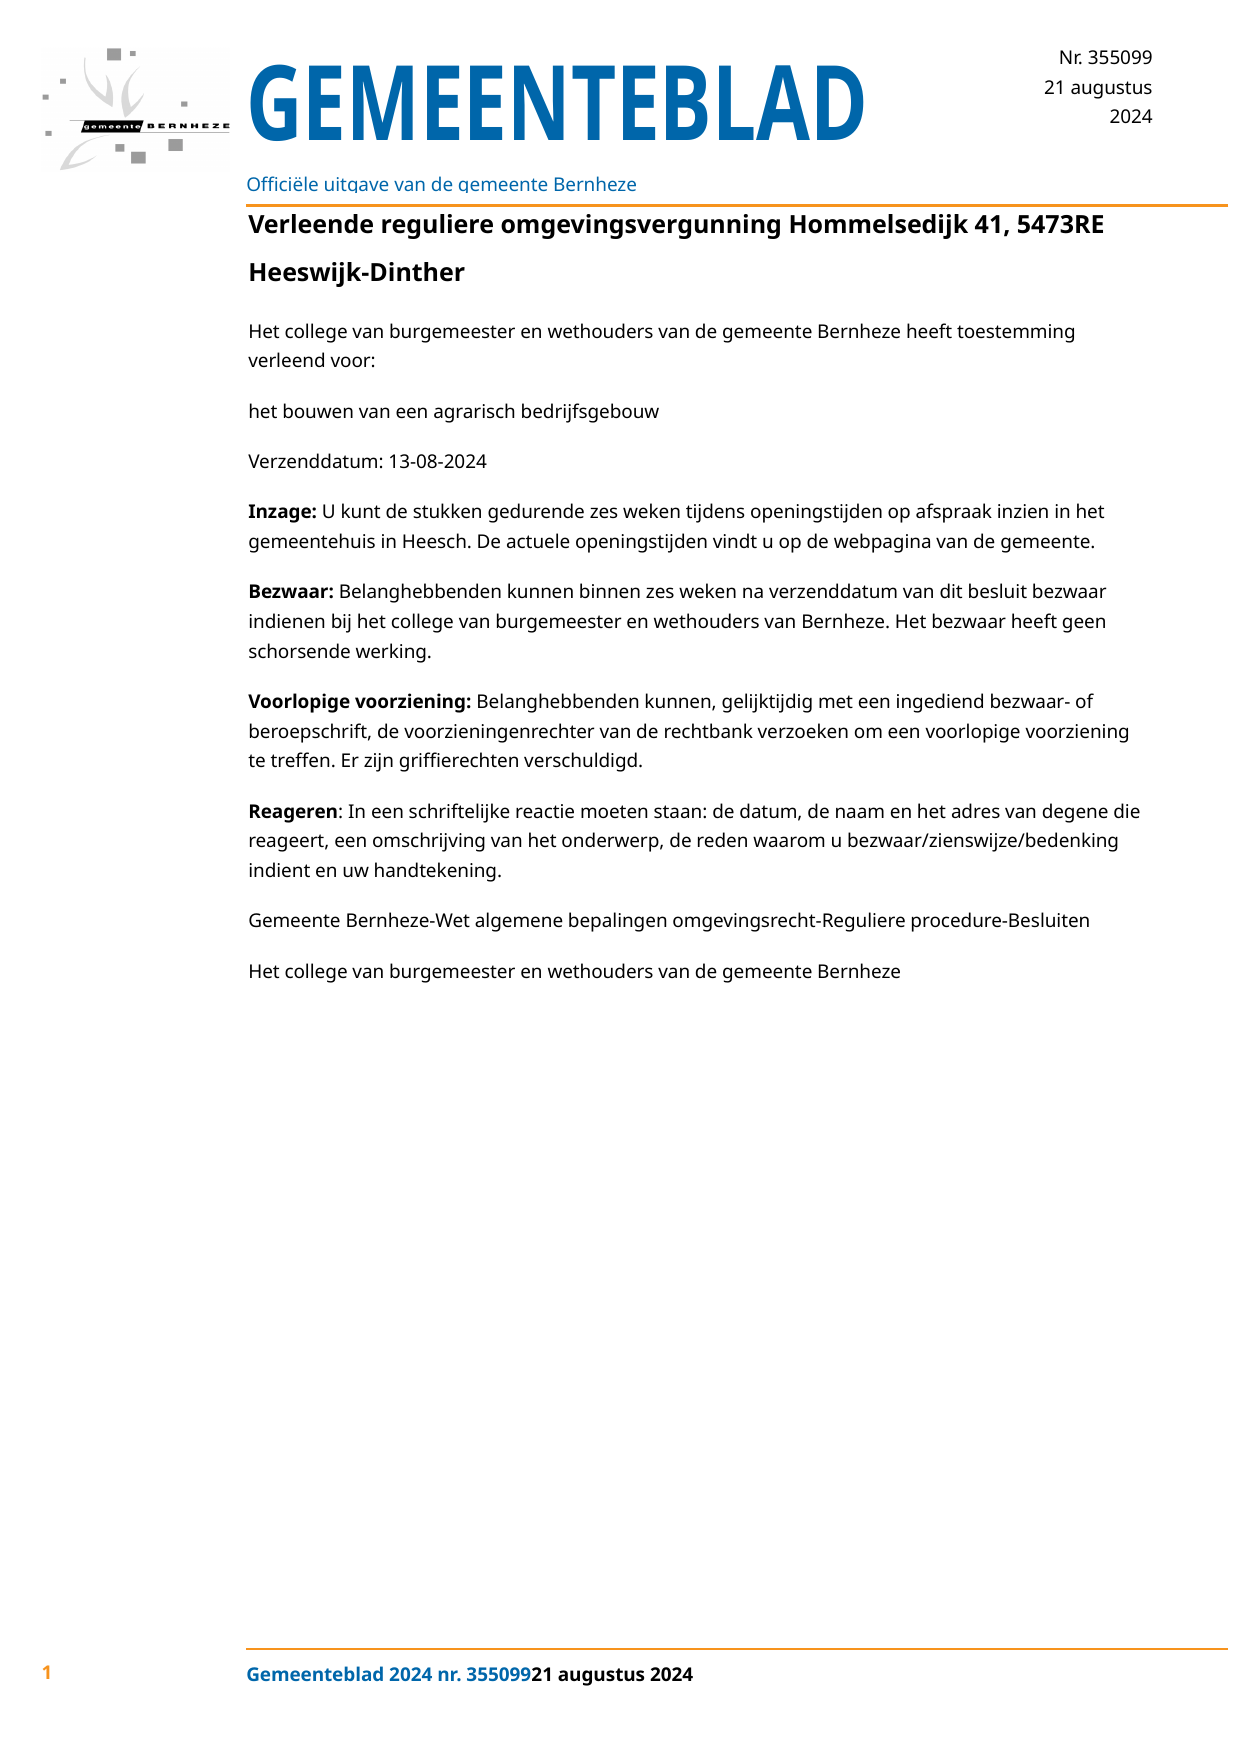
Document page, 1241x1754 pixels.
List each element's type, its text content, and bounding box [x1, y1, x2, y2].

text Gemeente Bernheze-Wet algemene bepalingen omgevingsrecht-Reguliere procedure-Besluiten [248, 907, 1152, 933]
picture [41, 47, 231, 172]
text Inzage: U kunt de stukken gedurende zes weken tijdens openingstijden op afspraak inzien in het gemeentehuis in Heesch. De actuele openingstijden vindt u op de webpagina van de gemeente. [248, 499, 1152, 554]
text Verzenddatum: 13-08-2024 [248, 448, 1152, 474]
text Bezwaar: Belanghebbenden kunnen binnen zes weken na verzenddatum van dit besluit bezwaar indienen bij het college van burgemeester en wethouders van Bernheze. Het bezwaar heeft geen schorsende werking. [248, 579, 1152, 664]
text het bouwen van een agrarisch bedrijfsgebouw [248, 398, 1152, 424]
text Het college van burgemeester en wethouders van de gemeente Bernheze [248, 958, 1152, 984]
text Reageren: In een schriftelijke reactie moeten staan: de datum, de naam en het adres van degene die reageert, een omschrijving van het onderwerp, de reden waarom u bezwaar/zienswijze/bedenking indient en uw handtekening. [248, 798, 1152, 883]
text Verleende reguliere omgevingsvergunning Hommelsedijk 41, 5473RE Heeswijk-Dinther [248, 207, 1152, 288]
text Het college van burgemeester en wethouders van de gemeente Bernheze heeft toestemming verleend voor: [248, 318, 1152, 373]
text Voorlopige voorziening: Belanghebbenden kunnen, gelijktijdig met een ingediend bezwaar- of beroepschrift, de voorzieningenrechter van de rechtbank verzoeken om een voorlopige voorziening te treffen. Er zijn griffierechten verschuldigd. [248, 688, 1152, 773]
